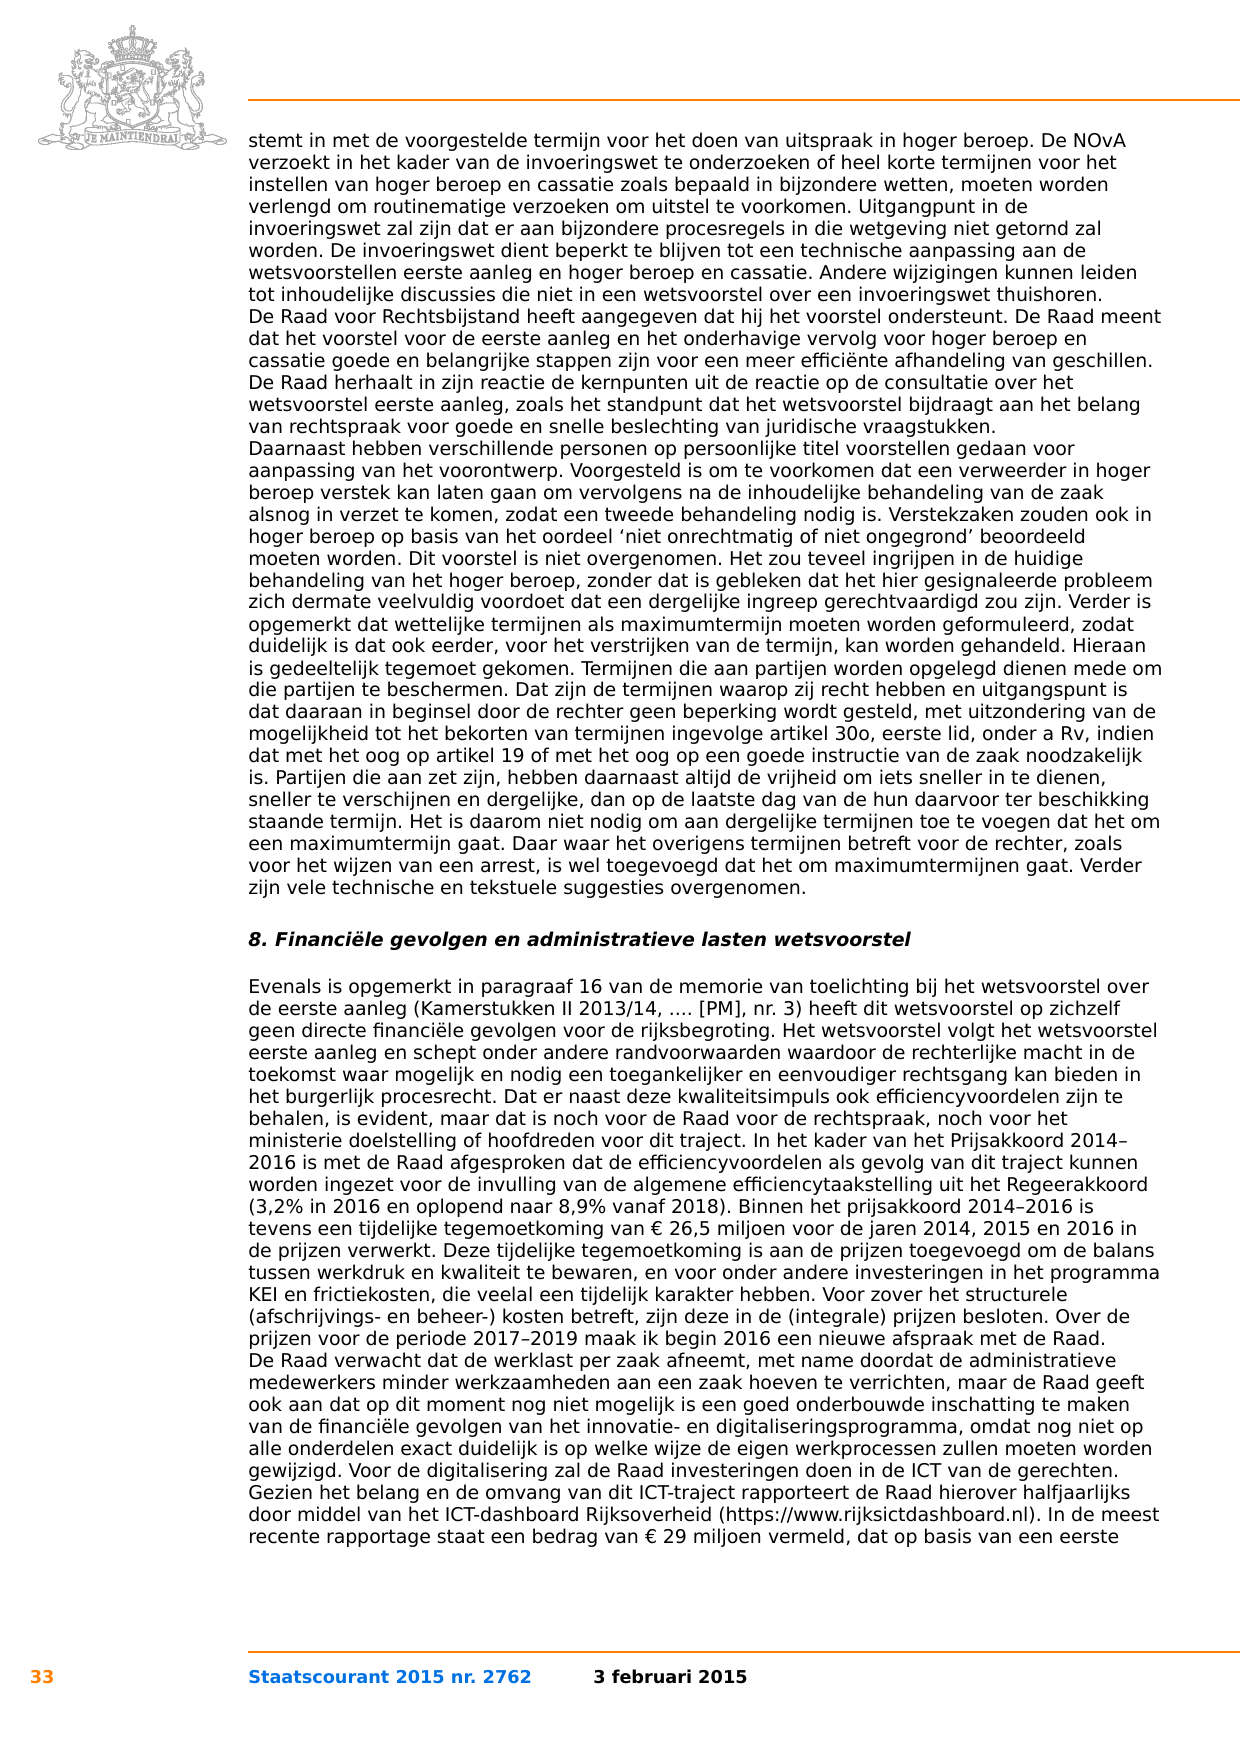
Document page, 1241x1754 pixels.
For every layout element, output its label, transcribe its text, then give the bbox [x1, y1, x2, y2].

text De Raad verwacht dat de werklast per zaak afneemt, met name doordat de administratieve medewerkers minder werkzaamheden aan een zaak hoeven te verrichten, maar de Raad geeft ook aan dat op dit moment nog niet mogelijk is een goed onderbouwde inschatting te maken van de financiële gevolgen van het innovatie- en digitaliseringsprogramma, omdat nog niet op alle onderdelen exact duidelijk is op welke wijze de eigen werkprocessen zullen moeten worden gewijzigd. Voor de digitalisering zal de Raad investeringen doen in de ICT van de gerechten. Gezien het belang en de omvang van dit ICT-traject rapporteert de Raad hierover halfjaarlijks door middel van het ICT-dashboard Rijksoverheid (https://www.rijksictdashboard.nl). In de meest recente rapportage staat een bedrag van € 29 miljoen vermeld, dat op basis van een eerste [248, 1350, 1163, 1548]
picture [38, 25, 227, 150]
text Daarnaast hebben verschillende personen op persoonlijke titel voorstellen gedaan voor aanpassing van het voorontwerp. Voorgesteld is om te voorkomen dat een verweerder in hoger beroep verstek kan laten gaan om vervolgens na de inhoudelijke behandeling van de zaak alsnog in verzet te komen, zodat een tweede behandeling nodig is. Verstekzaken zouden ook in hoger beroep op basis van het oordeel ‘niet onrechtmatig of niet ongegrond’ beoordeeld moeten worden. Dit voorstel is niet overgenomen. Het zou teveel ingrijpen in de huidige behandeling van het hoger beroep, zonder dat is gebleken dat het hier gesignaleerde probleem zich dermate veelvuldig voordoet dat een dergelijke ingreep gerechtvaardigd zou zijn. Verder is opgemerkt dat wettelijke termijnen als maximumtermijn moeten worden geformuleerd, zodat duidelijk is dat ook eerder, voor het verstrijken van de termijn, kan worden gehandeld. Hieraan is gedeeltelijk tegemoet gekomen. Termijnen die aan partijen worden opgelegd dienen mede om die partijen te beschermen. Dat zijn de termijnen waarop zij recht hebben en uitgangspunt is dat daaraan in beginsel door de rechter geen beperking wordt gesteld, met uitzondering van de mogelijkheid tot het bekorten van termijnen ingevolge artikel 30o, eerste lid, onder a Rv, indien dat met het oog op artikel 19 of met het oog op een goede instructie van de zaak noodzakelijk is. Partijen die aan zet zijn, hebben daarnaast altijd de vrijheid om iets sneller in te dienen, sneller te verschijnen en dergelijke, dan op de laatste dag van de hun daarvoor ter beschikking staande termijn. Het is daarom niet nodig om aan dergelijke termijnen toe te voegen dat het om een maximumtermijn gaat. Daar waar het overigens termijnen betreft voor de rechter, zoals voor het wijzen van een arrest, is wel toegevoegd dat het om maximumtermijnen gaat. Verder zijn vele technische en tekstuele suggesties overgenomen. [248, 438, 1163, 899]
text De Raad voor Rechtsbijstand heeft aangegeven dat hij het voorstel ondersteunt. De Raad meent dat het voorstel voor de eerste aanleg en het onderhavige vervolg voor hoger beroep en cassatie goede en belangrijke stappen zijn voor een meer efficiënte afhandeling van geschillen. De Raad herhaalt in zijn reactie de kernpunten uit de reactie op de consultatie over het wetsvoorstel eerste aanleg, zoals het standpunt dat het wetsvoorstel bijdraagt aan het belang van rechtspraak voor goede en snelle beslechting van juridische vraagstukken. [248, 306, 1163, 438]
subtitle 8. Financiële gevolgen en administratieve lasten wetsvoorstel [248, 929, 1163, 951]
text Evenals is opgemerkt in paragraaf 16 van de memorie van toelichting bij het wetsvoorstel over de eerste aanleg (Kamerstukken II 2013/14, .... [PM], nr. 3) heeft dit wetsvoorstel op zichzelf geen directe financiële gevolgen voor de rijksbegroting. Het wetsvoorstel volgt het wetsvoorstel eerste aanleg en schept onder andere randvoorwaarden waardoor de rechterlijke macht in de toekomst waar mogelijk en nodig een toegankelijker en eenvoudiger rechtsgang kan bieden in het burgerlijk procesrecht. Dat er naast deze kwaliteitsimpuls ook efficiencyvoordelen zijn te behalen, is evident, maar dat is noch voor de Raad voor de rechtspraak, noch voor het ministerie doelstelling of hoofdreden voor dit traject. In het kader van het Prijsakkoord 2014–2016 is met de Raad afgesproken dat de efficiencyvoordelen als gevolg van dit traject kunnen worden ingezet voor de invulling van de algemene efficiencytaakstelling uit het Regeerakkoord (3,2% in 2016 en oplopend naar 8,9% vanaf 2018). Binnen het prijsakkoord 2014–2016 is tevens een tijdelijke tegemoetkoming van € 26,5 miljoen voor de jaren 2014, 2015 en 2016 in de prijzen verwerkt. Deze tijdelijke tegemoetkoming is aan de prijzen toegevoegd om de balans tussen werkdruk en kwaliteit te bewaren, en voor onder andere investeringen in het programma KEI en frictiekosten, die veelal een tijdelijk karakter hebben. Voor zover het structurele (afschrijvings- en beheer-) kosten betreft, zijn deze in de (integrale) prijzen besloten. Over de prijzen voor de periode 2017–2019 maak ik begin 2016 een nieuwe afspraak met de Raad. [248, 976, 1163, 1350]
text stemt in met de voorgestelde termijn voor het doen van uitspraak in hoger beroep. De NOvA verzoekt in het kader van de invoeringswet te onderzoeken of heel korte termijnen voor het instellen van hoger beroep en cassatie zoals bepaald in bijzondere wetten, moeten worden verlengd om routinematige verzoeken om uitstel te voorkomen. Uitgangpunt in de invoeringswet zal zijn dat er aan bijzondere procesregels in die wetgeving niet getornd zal worden. De invoeringswet dient beperkt te blijven tot een technische aanpassing aan de wetsvoorstellen eerste aanleg en hoger beroep en cassatie. Andere wijzigingen kunnen leiden tot inhoudelijke discussies die niet in een wetsvoorstel over een invoeringswet thuishoren. [248, 130, 1163, 306]
